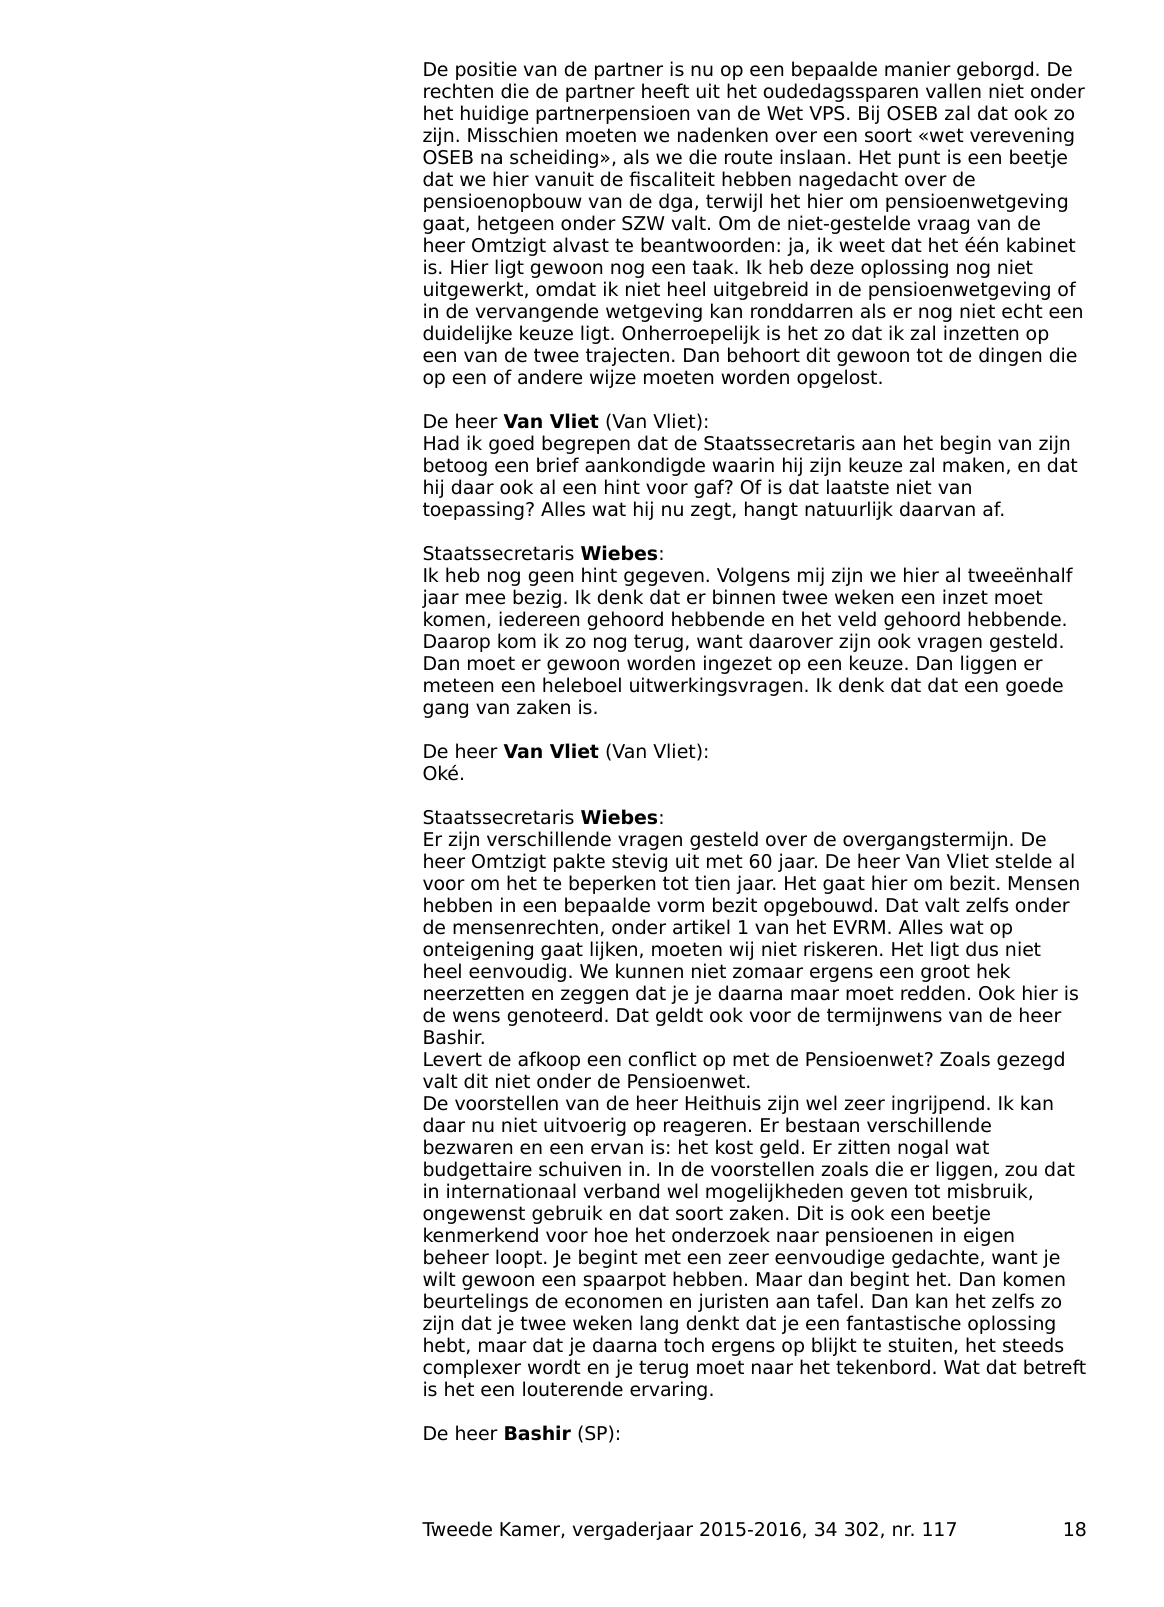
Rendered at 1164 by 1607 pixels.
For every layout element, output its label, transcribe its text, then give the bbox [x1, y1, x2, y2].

text Staatssecretaris Wiebes: [422, 807, 1087, 829]
text De heer Bashir (SP): [422, 1423, 1087, 1445]
text Er zijn verschillende vragen gesteld over de overgangstermijn. De heer Omtzigt pakte stevig uit met 60 jaar. De heer Van Vliet stelde al voor om het te beperken tot tien jaar. Het gaat hier om bezit. Mensen hebben in een bepaalde vorm bezit opgebouwd. Dat valt zelfs onder de mensenrechten, onder artikel 1 van het EVRM. Alles wat op onteigening gaat lijken, moeten wij niet riskeren. Het ligt dus niet heel eenvoudig. We kunnen niet zomaar ergens een groot hek neerzetten en zeggen dat je je daarna maar moet redden. Ook hier is de wens genoteerd. Dat geldt ook voor de termijnwens van de heer Bashir. [422, 829, 1087, 1049]
text Had ik goed begrepen dat de Staatssecretaris aan het begin van zijn betoog een brief aankondigde waarin hij zijn keuze zal maken, en dat hij daar ook al een hint voor gaf? Of is dat laatste niet van toepassing? Alles wat hij nu zegt, hangt natuurlijk daarvan af. [422, 433, 1087, 521]
text Levert de afkoop een conflict op met de Pensioenwet? Zoals gezegd valt dit niet onder de Pensioenwet. [422, 1049, 1087, 1093]
text De heer Van Vliet (Van Vliet): [422, 411, 1087, 433]
text De positie van de partner is nu op een bepaalde manier geborgd. De rechten die de partner heeft uit het oudedagssparen vallen niet onder het huidige partnerpensioen van de Wet VPS. Bij OSEB zal dat ook zo zijn. Misschien moeten we nadenken over een soort «wet verevening OSEB na scheiding», als we die route inslaan. Het punt is een beetje dat we hier vanuit de fiscaliteit hebben nagedacht over de pensioenopbouw van de dga, terwijl het hier om pensioenwetgeving gaat, hetgeen onder SZW valt. Om de niet-gestelde vraag van de heer Omtzigt alvast te beantwoorden: ja, ik weet dat het één kabinet is. Hier ligt gewoon nog een taak. Ik heb deze oplossing nog niet uitgewerkt, omdat ik niet heel uitgebreid in de pensioenwetgeving of in de vervangende wetgeving kan ronddarren als er nog niet echt een duidelijke keuze ligt. Onherroepelijk is het zo dat ik zal inzetten op een van de twee trajecten. Dan behoort dit gewoon tot de dingen die op een of andere wijze moeten worden opgelost. [422, 59, 1087, 389]
text De heer Van Vliet (Van Vliet): [422, 741, 1087, 763]
text Oké. [422, 763, 1087, 785]
text De voorstellen van de heer Heithuis zijn wel zeer ingrijpend. Ik kan daar nu niet uitvoerig op reageren. Er bestaan verschillende bezwaren en een ervan is: het kost geld. Er zitten nogal wat budgettaire schuiven in. In de voorstellen zoals die er liggen, zou dat in internationaal verband wel mogelijkheden geven tot misbruik, ongewenst gebruik en dat soort zaken. Dit is ook een beetje kenmerkend voor hoe het onderzoek naar pensioenen in eigen beheer loopt. Je begint met een zeer eenvoudige gedachte, want je wilt gewoon een spaarpot hebben. Maar dan begint het. Dan komen beurtelings de economen en juristen aan tafel. Dan kan het zelfs zo zijn dat je twee weken lang denkt dat je een fantastische oplossing hebt, maar dat je daarna toch ergens op blijkt te stuiten, het steeds complexer wordt en je terug moet naar het tekenbord. Wat dat betreft is het een louterende ervaring. [422, 1093, 1087, 1401]
text Staatssecretaris Wiebes: [422, 543, 1087, 565]
text Ik heb nog geen hint gegeven. Volgens mij zijn we hier al tweeënhalf jaar mee bezig. Ik denk dat er binnen twee weken een inzet moet komen, iedereen gehoord hebbende en het veld gehoord hebbende. Daarop kom ik zo nog terug, want daarover zijn ook vragen gesteld. Dan moet er gewoon worden ingezet op een keuze. Dan liggen er meteen een heleboel uitwerkingsvragen. Ik denk dat dat een goede gang van zaken is. [422, 565, 1087, 719]
